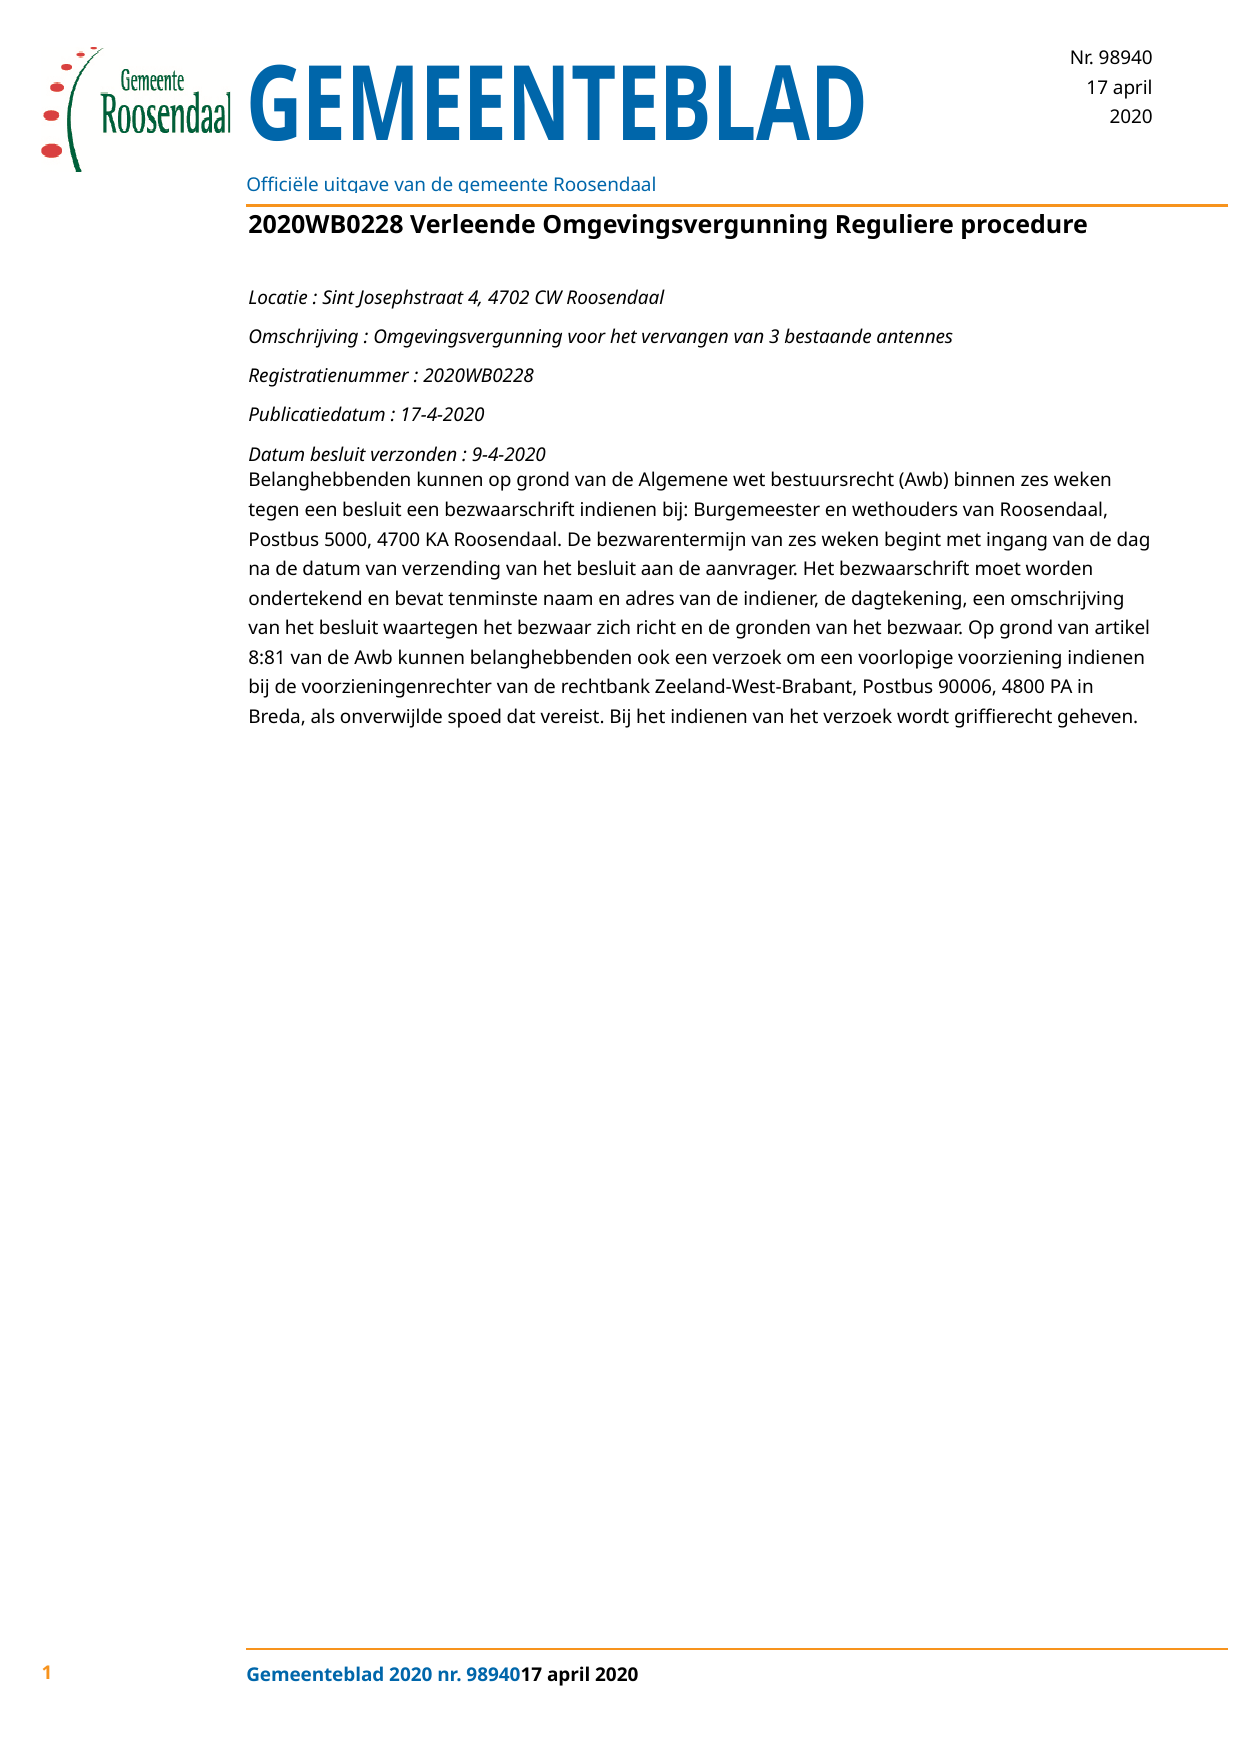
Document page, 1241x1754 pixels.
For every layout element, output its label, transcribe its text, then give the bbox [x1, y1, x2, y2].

text Belanghebbenden kunnen op grond van de Algemene wet bestuursrecht (Awb) binnen zes weken tegen een besluit een bezwaarschrift indienen bij: Burgemeester en wethouders van Roosendaal, Postbus 5000, 4700 KA Roosendaal. De bezwarentermijn van zes weken begint met ingang van de dag na de datum van verzending van het besluit aan de aanvrager. Het bezwaarschrift moet worden ondertekend en bevat tenminste naam en adres van de indiener, de dagtekening, een omschrijving van het besluit waartegen het bezwaar zich richt en de gronden van het bezwaar. Op grond van artikel 8:81 van de Awb kunnen belanghebbenden ook een verzoek om een voorlopige voorziening indienen bij de voorzieningenrechter van de rechtbank Zeeland-West-Brabant, Postbus 90006, 4800 PA in Breda, als onverwijlde spoed dat vereist. Bij het indienen van het verzoek wordt griffierecht geheven. [248, 467, 1152, 729]
picture [41, 47, 231, 172]
text 2020WB0228 Verleende Omgevingsvergunning Reguliere procedure [248, 207, 1152, 241]
text Publicatiedatum : 17-4-2020 [248, 402, 1152, 427]
text Datum besluit verzonden : 9-4-2020 [248, 441, 1152, 467]
text Omschrijving : Omgevingsvergunning voor het vervangen van 3 bestaande antennes [248, 323, 1152, 349]
text Locatie : Sint Josephstraat 4, 4702 CW Roosendaal [248, 284, 1152, 309]
text Registratienummer : 2020WB0228 [248, 362, 1152, 388]
